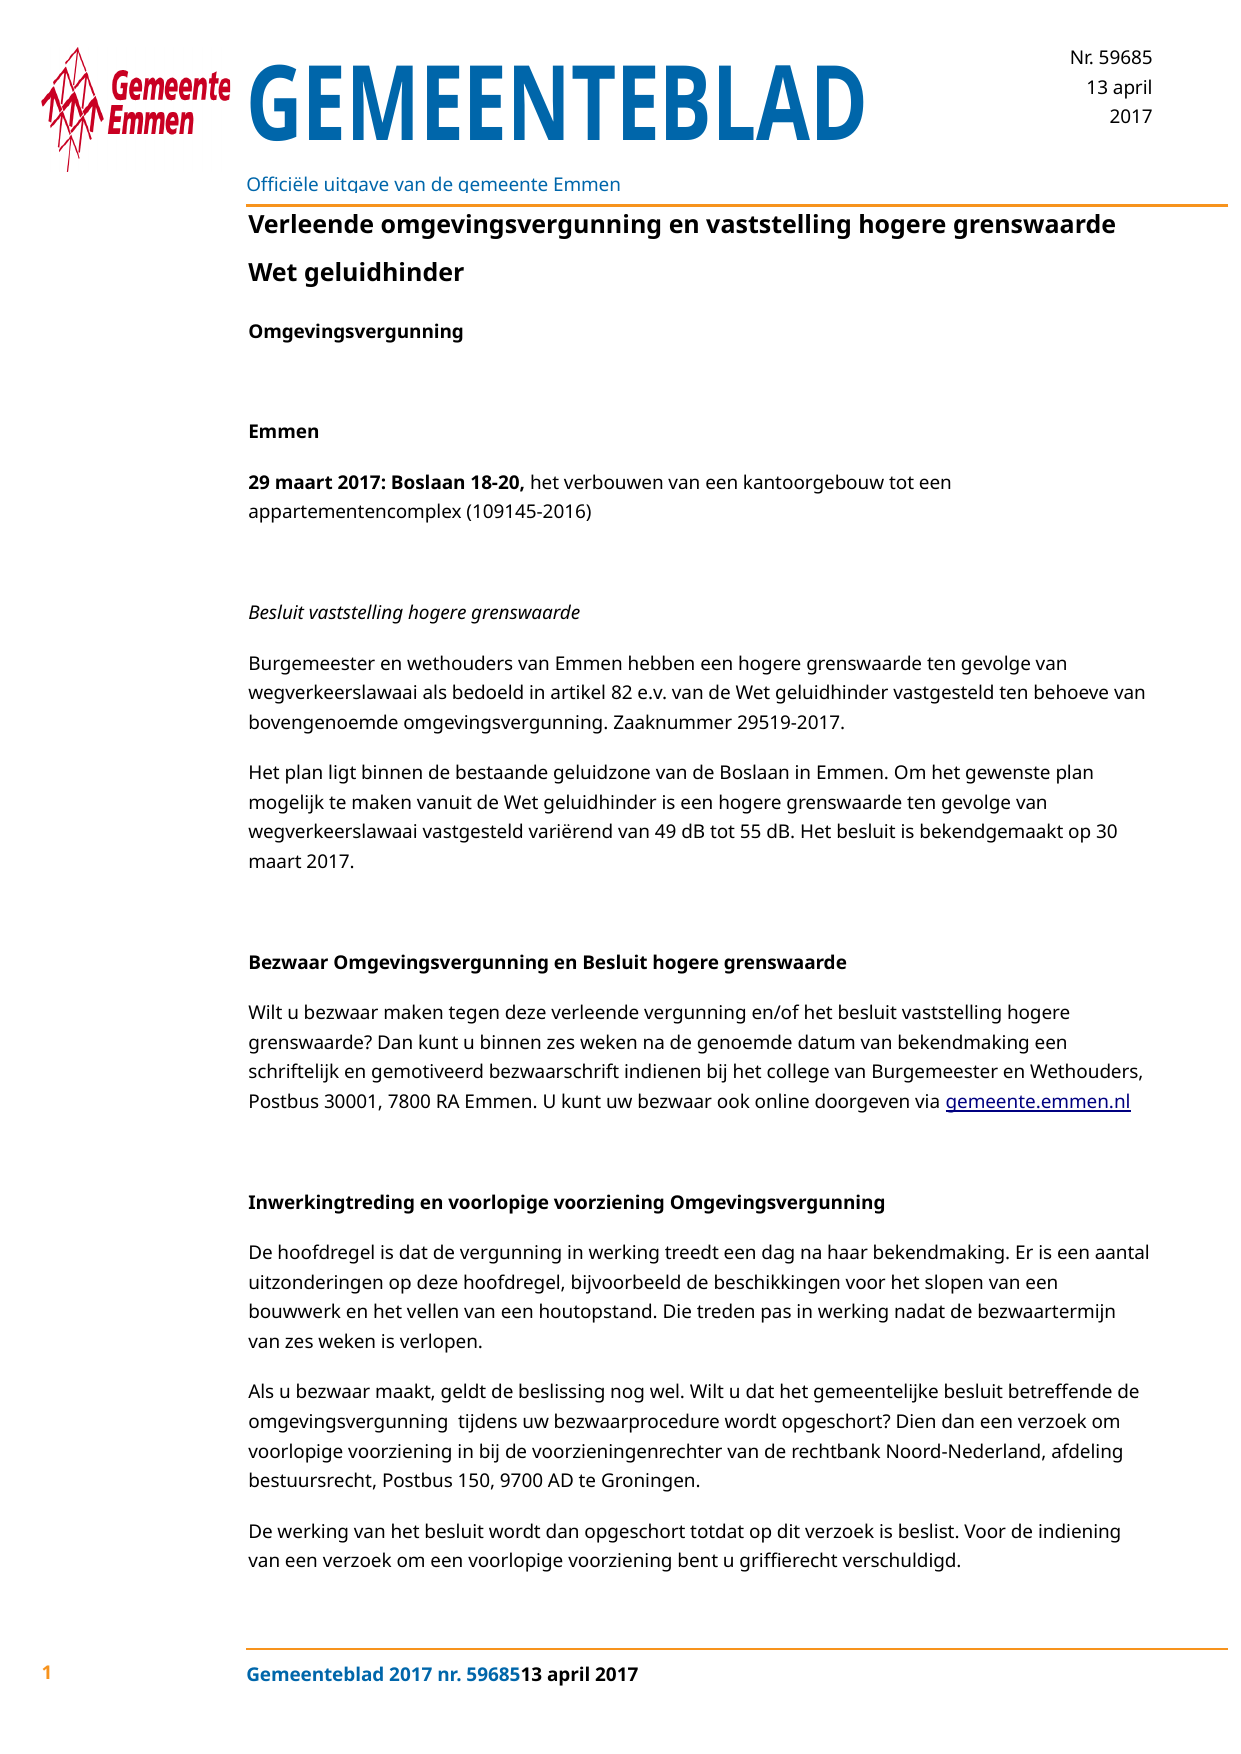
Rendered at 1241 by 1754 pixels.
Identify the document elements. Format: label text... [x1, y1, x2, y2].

text 29 maart 2017: Boslaan 18-20, het verbouwen van een kantoorgebouw tot een appartementencomplex (109145-2016) [248, 469, 1152, 524]
text Als u bezwaar maakt, geldt de beslissing nog wel. Wilt u dat het gemeentelijke besluit betreffende de omgevingsvergunning tijdens uw bezwaarprocedure wordt opgeschort? Dien dan een verzoek om voorlopige voorziening in bij de voorzieningenrechter van de rechtbank Noord-Nederland, afdeling bestuursrecht, Postbus 150, 9700 AD te Groningen. [248, 1379, 1152, 1493]
text De werking van het besluit wordt dan opgeschort totdat op dit verzoek is beslist. Voor de indiening van een verzoek om een voorlopige voorziening bent u griffierecht verschuldigd. [248, 1518, 1152, 1573]
text Burgemeester en wethouders van Emmen hebben een hogere grenswaarde ten gevolge van wegverkeerslawaai als bedoeld in artikel 82 e.v. van de Wet geluidhinder vastgesteld ten behoeve van bovengenoemde omgevingsvergunning. Zaaknummer 29519-2017. [248, 650, 1152, 735]
text De hoofdregel is dat de vergunning in werking treedt een dag na haar bekendmaking. Er is een aantal uitzonderingen op deze hoofdregel, bijvoorbeeld de beschikkingen voor het slopen van een bouwwerk en het vellen van een houtopstand. Die treden pas in werking nadat de bezwaartermijn van zes weken is verlopen. [248, 1239, 1152, 1354]
text Verleende omgevingsvergunning en vaststelling hogere grenswaarde Wet geluidhinder [248, 207, 1152, 288]
text Bezwaar Omgevingsvergunning en Besluit hogere grenswaarde [248, 949, 1152, 975]
text Wilt u bezwaar maken tegen deze verleende vergunning en/of het besluit vaststelling hogere grenswaarde? Dan kunt u binnen zes weken na de genoemde datum van bekendmaking een schriftelijk en gemotiveerd bezwaarschrift indienen bij het college van Burgemeester en Wethouders, Postbus 30001, 7800 RA Emmen. U kunt uw bezwaar ook online doorgeven via gemeente.emmen.nl [248, 999, 1152, 1114]
text Omgevingsvergunning [248, 318, 1152, 344]
text Het plan ligt binnen de bestaande geluidzone van de Boslaan in Emmen. Om het gewenste plan mogelijk te maken vanuit de Wet geluidhinder is een hogere grenswaarde ten gevolge van wegverkeerslawaai vastgesteld variërend van 49 dB tot 55 dB. Het besluit is bekendgemaakt op 30 maart 2017. [248, 759, 1152, 874]
text Besluit vaststelling hogere grenswaarde [248, 599, 1152, 625]
text Inwerkingtreding en voorlopige voorziening Omgevingsvergunning [248, 1189, 1152, 1215]
picture [41, 47, 231, 172]
text Emmen [248, 419, 1152, 444]
